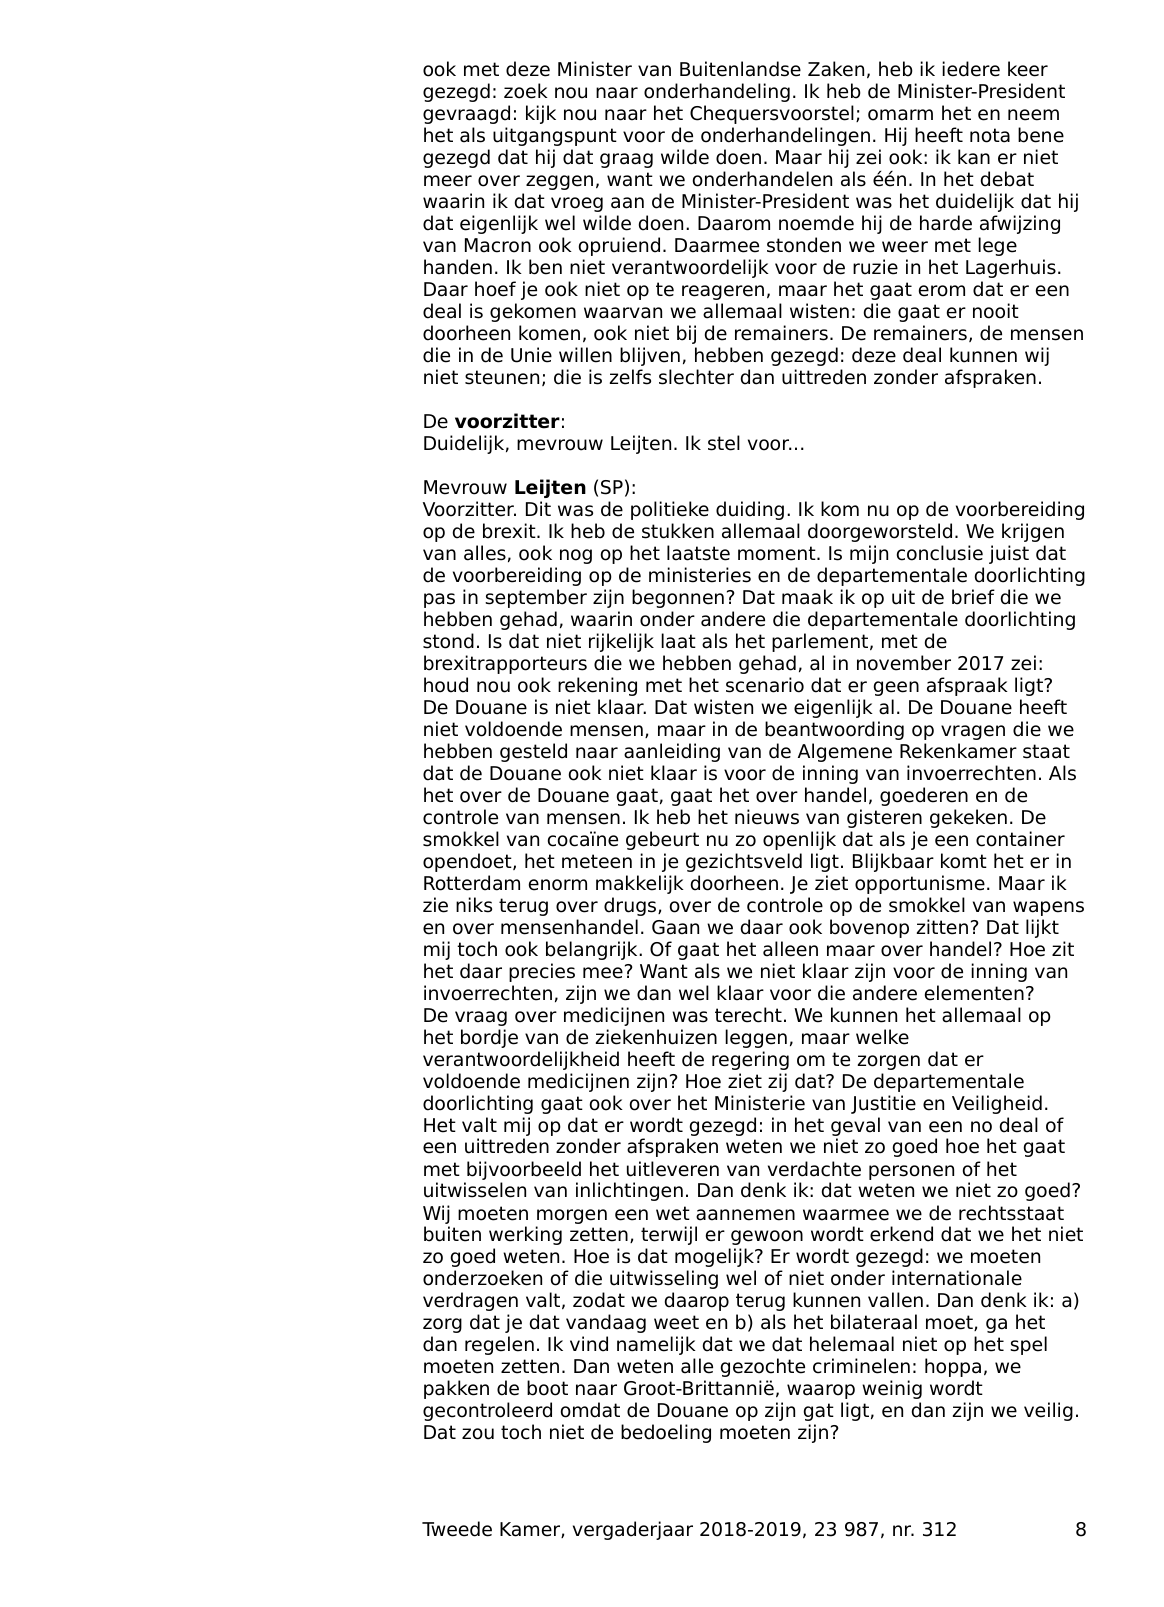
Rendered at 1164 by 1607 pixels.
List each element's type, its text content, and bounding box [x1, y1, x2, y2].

text De voorzitter: [422, 411, 1087, 433]
text Voorzitter. Dit was de politieke duiding. Ik kom nu op de voorbereiding op de brexit. Ik heb de stukken allemaal doorgeworsteld. We krijgen van alles, ook nog op het laatste moment. Is mijn conclusie juist dat de voorbereiding op de ministeries en de departementale doorlichting pas in september zijn begonnen? Dat maak ik op uit de brief die we hebben gehad, waarin onder andere die departementale doorlichting stond. Is dat niet rijkelijk laat als het parlement, met de brexitrapporteurs die we hebben gehad, al in november 2017 zei: houd nou ook rekening met het scenario dat er geen afspraak ligt? [422, 499, 1087, 697]
text De vraag over medicijnen was terecht. We kunnen het allemaal op het bordje van de ziekenhuizen leggen, maar welke verantwoordelijkheid heeft de regering om te zorgen dat er voldoende medicijnen zijn? Hoe ziet zij dat? De departementale doorlichting gaat ook over het Ministerie van Justitie en Veiligheid. Het valt mij op dat er wordt gezegd: in het geval van een no deal of een uittreden zonder afspraken weten we niet zo goed hoe het gaat met bijvoorbeeld het uitleveren van verdachte personen of het uitwisselen van inlichtingen. Dan denk ik: dat weten we niet zo goed? Wij moeten morgen een wet aannemen waarmee we de rechtsstaat buiten werking zetten, terwijl er gewoon wordt erkend dat we het niet zo goed weten. Hoe is dat mogelijk? Er wordt gezegd: we moeten onderzoeken of die uitwisseling wel of niet onder internationale verdragen valt, zodat we daarop terug kunnen vallen. Dan denk ik: a) zorg dat je dat vandaag weet en b) als het bilateraal moet, ga het dan regelen. Ik vind namelijk dat we dat helemaal niet op het spel moeten zetten. Dan weten alle gezochte criminelen: hoppa, we pakken de boot naar Groot-Brittannië, waarop weinig wordt gecontroleerd omdat de Douane op zijn gat ligt, en dan zijn we veilig. Dat zou toch niet de bedoeling moeten zijn? [422, 1004, 1087, 1444]
text De Douane is niet klaar. Dat wisten we eigenlijk al. De Douane heeft niet voldoende mensen, maar in de beantwoording op vragen die we hebben gesteld naar aanleiding van de Algemene Rekenkamer staat dat de Douane ook niet klaar is voor de inning van invoerrechten. Als het over de Douane gaat, gaat het over handel, goederen en de controle van mensen. Ik heb het nieuws van gisteren gekeken. De smokkel van cocaïne gebeurt nu zo openlijk dat als je een container opendoet, het meteen in je gezichtsveld ligt. Blijkbaar komt het er in Rotterdam enorm makkelijk doorheen. Je ziet opportunisme. Maar ik zie niks terug over drugs, over de controle op de smokkel van wapens en over mensenhandel. Gaan we daar ook bovenop zitten? Dat lijkt mij toch ook belangrijk. Of gaat het alleen maar over handel? Hoe zit het daar precies mee? Want als we niet klaar zijn voor de inning van invoerrechten, zijn we dan wel klaar voor die andere elementen? [422, 697, 1087, 1004]
text ook met deze Minister van Buitenlandse Zaken, heb ik iedere keer gezegd: zoek nou naar onderhandeling. Ik heb de Minister-President gevraagd: kijk nou naar het Chequersvoorstel; omarm het en neem het als uitgangspunt voor de onderhandelingen. Hij heeft nota bene gezegd dat hij dat graag wilde doen. Maar hij zei ook: ik kan er niet meer over zeggen, want we onderhandelen als één. In het debat waarin ik dat vroeg aan de Minister-President was het duidelijk dat hij dat eigenlijk wel wilde doen. Daarom noemde hij de harde afwijzing van Macron ook opruiend. Daarmee stonden we weer met lege handen. Ik ben niet verantwoordelijk voor de ruzie in het Lagerhuis. Daar hoef je ook niet op te reageren, maar het gaat erom dat er een deal is gekomen waarvan we allemaal wisten: die gaat er nooit doorheen komen, ook niet bij de remainers. De remainers, de mensen die in de Unie willen blijven, hebben gezegd: deze deal kunnen wij niet steunen; die is zelfs slechter dan uittreden zonder afspraken. [422, 59, 1087, 389]
text Duidelijk, mevrouw Leijten. Ik stel voor... [422, 433, 1087, 455]
text Mevrouw Leijten (SP): [422, 477, 1087, 499]
